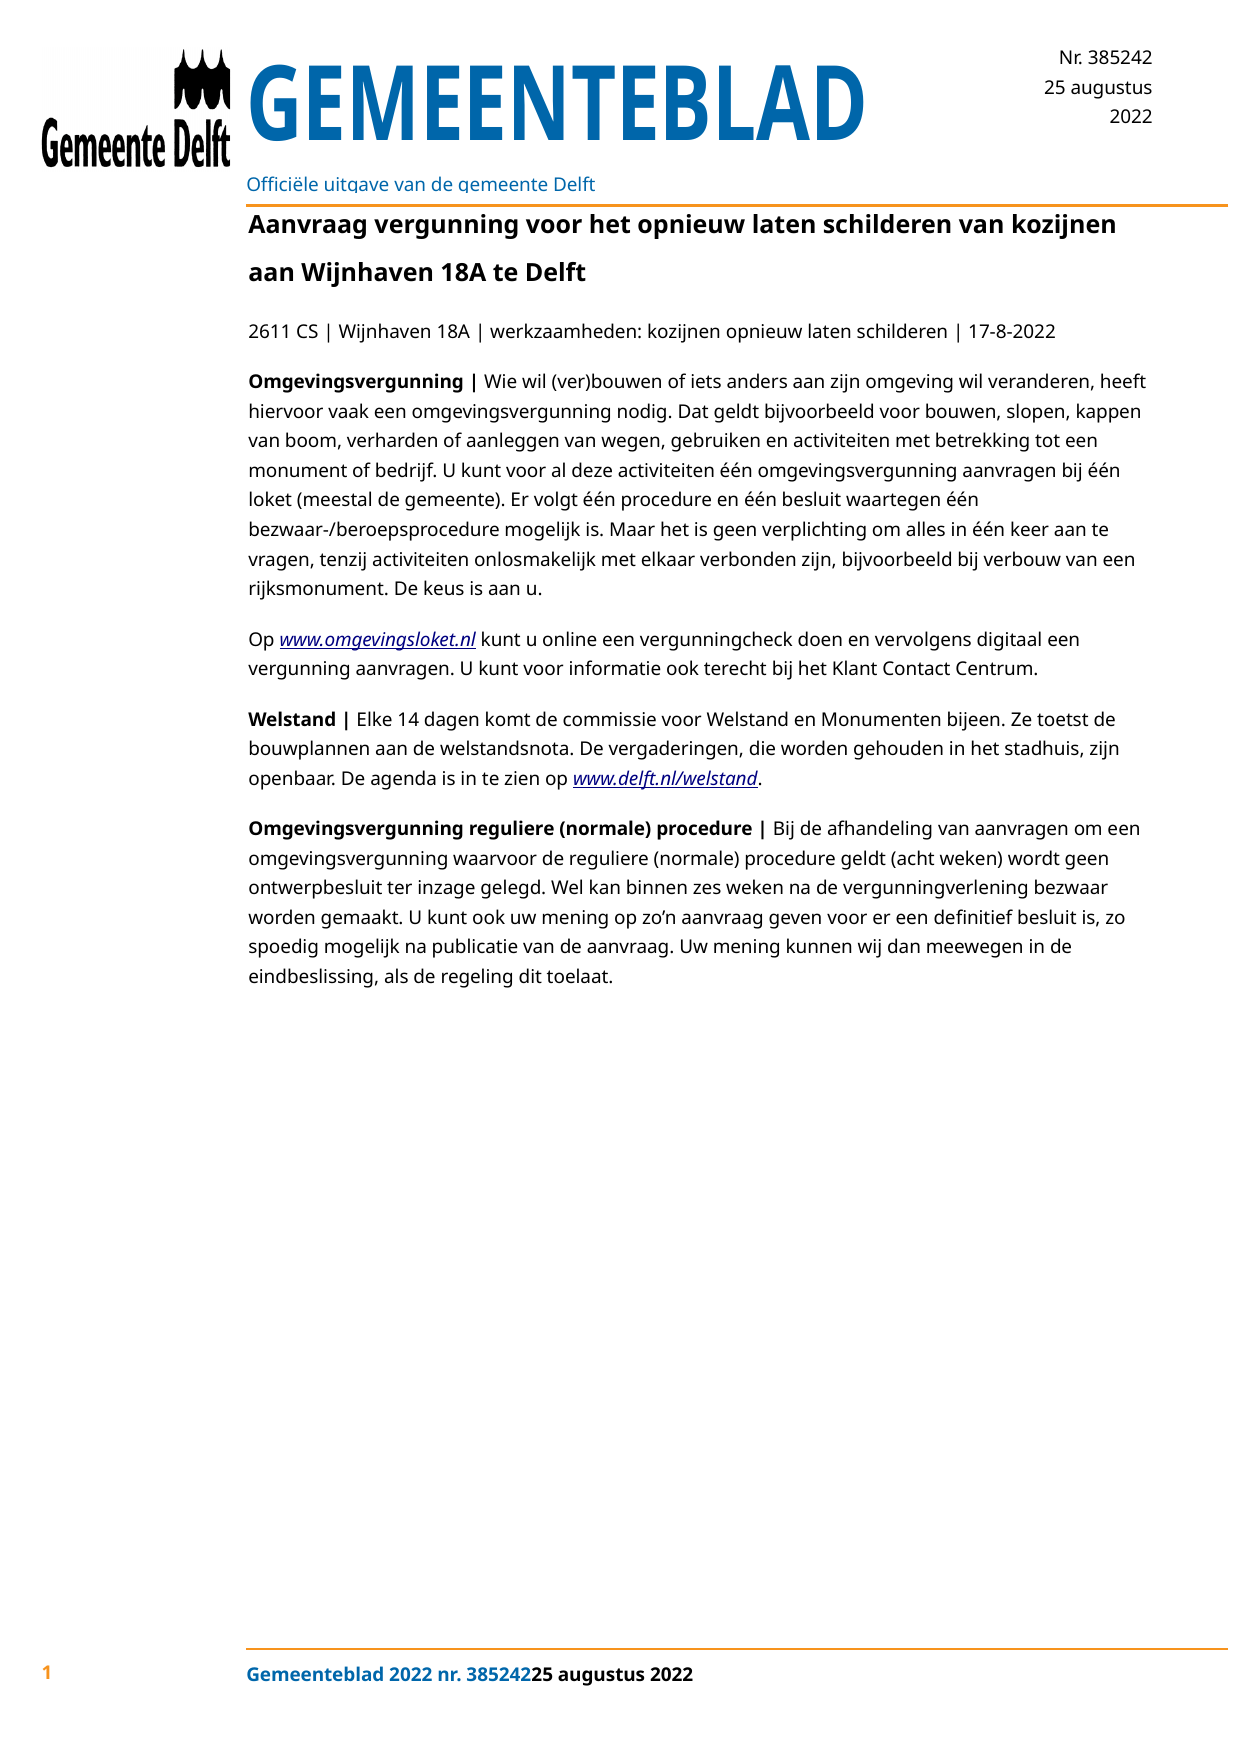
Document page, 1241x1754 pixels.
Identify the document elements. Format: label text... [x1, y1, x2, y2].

text 2611 CS | Wijnhaven 18A | werkzaamheden: kozijnen opnieuw laten schilderen | 17-8-2022 [248, 318, 1152, 344]
picture [41, 47, 231, 172]
text Omgevingsvergunning reguliere (normale) procedure | Bij de afhandeling van aanvragen om een omgevingsvergunning waarvoor de reguliere (normale) procedure geldt (acht weken) wordt geen ontwerpbesluit ter inzage gelegd. Wel kan binnen zes weken na de vergunningverlening bezwaar worden gemaakt. U kunt ook uw mening op zo’n aanvraag geven voor er een definitief besluit is, zo spoedig mogelijk na publicatie van de aanvraag. Uw mening kunnen wij dan meewegen in de eindbeslissing, als de regeling dit toelaat. [248, 815, 1152, 989]
text Op www.omgevingsloket.nl kunt u online een vergunningcheck doen en vervolgens digitaal een vergunning aanvragen. U kunt voor informatie ook terecht bij het Klant Contact Centrum. [248, 626, 1152, 681]
text Welstand | Elke 14 dagen komt de commissie voor Welstand en Monumenten bijeen. Ze toetst de bouwplannen aan de welstandsnota. De vergaderingen, die worden gehouden in het stadhuis, zijn openbaar. De agenda is in te zien op www.delft.nl/welstand. [248, 706, 1152, 791]
text Omgevingsvergunning | Wie wil (ver)bouwen of iets anders aan zijn omgeving wil veranderen, heeft hiervoor vaak een omgevingsvergunning nodig. Dat geldt bijvoorbeeld voor bouwen, slopen, kappen van boom, verharden of aanleggen van wegen, gebruiken en activiteiten met betrekking tot een monument of bedrijf. U kunt voor al deze activiteiten één omgevingsvergunning aanvragen bij één loket (meestal de gemeente). Er volgt één procedure en één besluit waartegen één bezwaar-/beroepsprocedure mogelijk is. Maar het is geen verplichting om alles in één keer aan te vragen, tenzij activiteiten onlosmakelijk met elkaar verbonden zijn, bijvoorbeeld bij verbouw van een rijksmonument. De keus is aan u. [248, 368, 1152, 601]
text Aanvraag vergunning voor het opnieuw laten schilderen van kozijnen aan Wijnhaven 18A te Delft [248, 207, 1152, 288]
